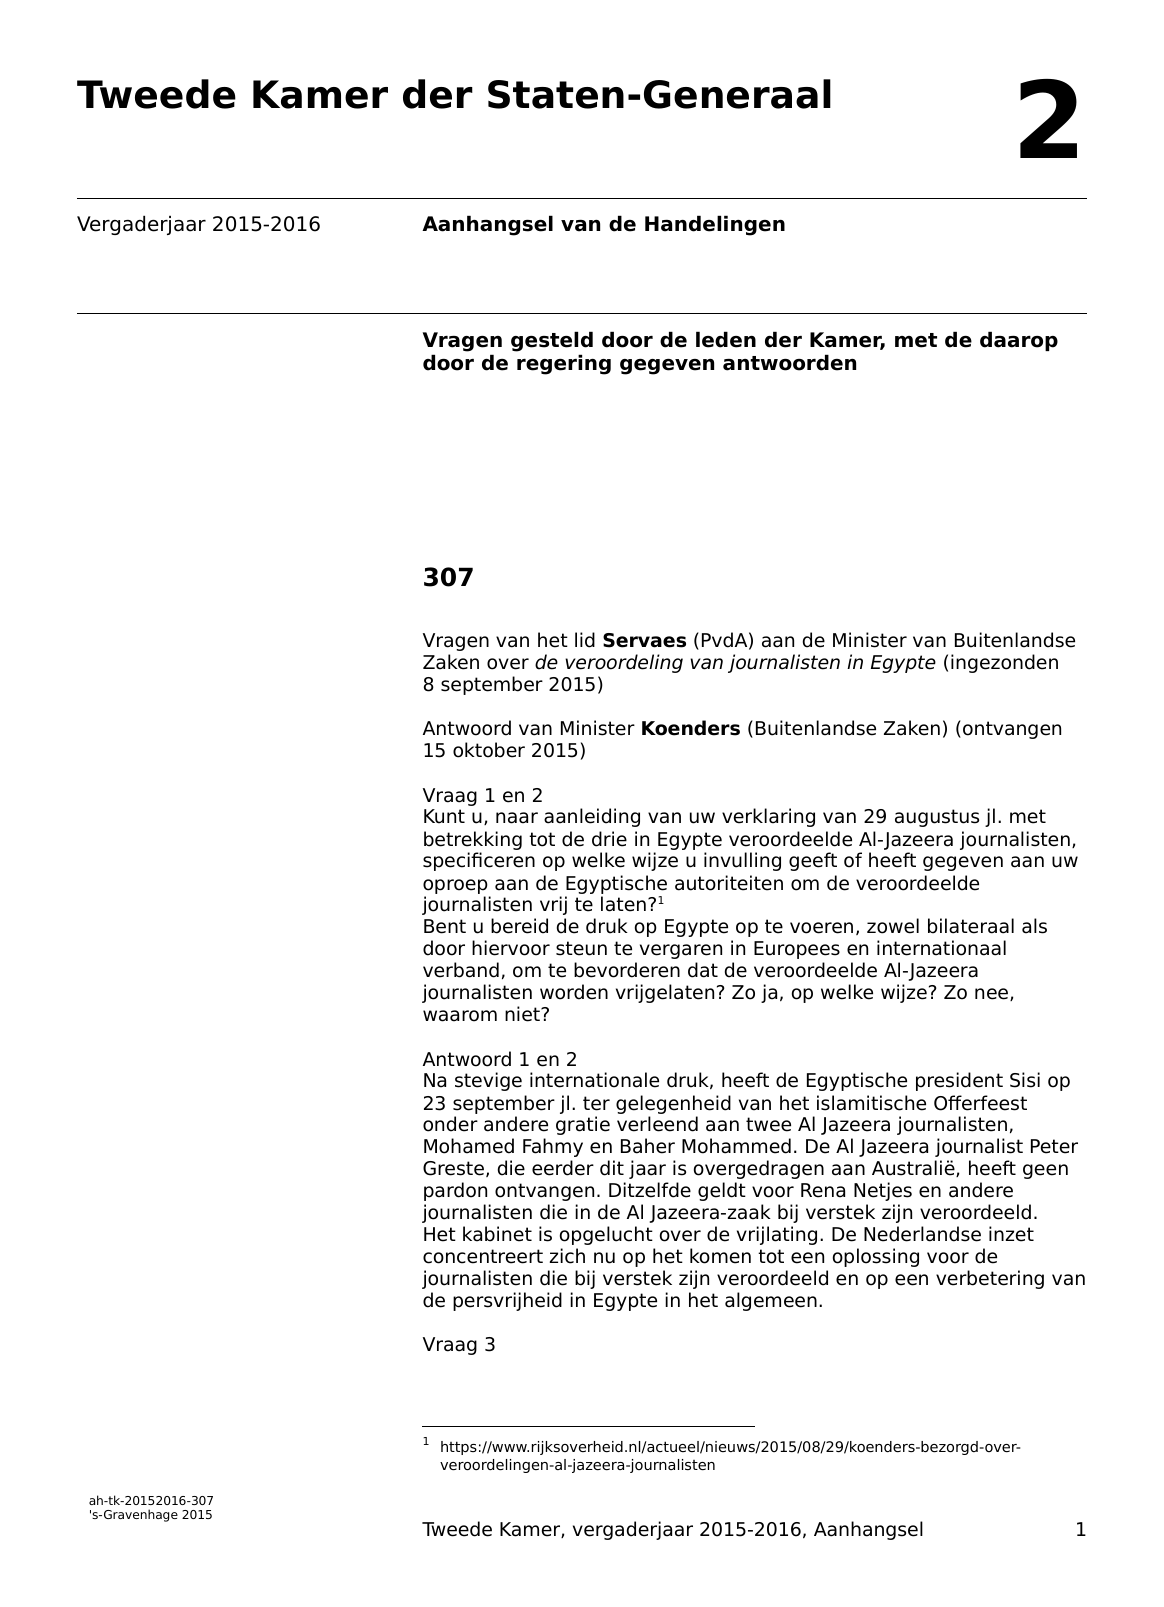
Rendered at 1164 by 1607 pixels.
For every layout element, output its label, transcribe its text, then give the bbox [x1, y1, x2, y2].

text Antwoord 1 en 2 [422, 1048, 1087, 1070]
table_header Tweede Kamer der Staten-Generaal [77, 59, 886, 198]
text Na stevige internationale druk, heeft de Egyptische president Sisi op 23 september jl. ter gelegenheid van het islamitische Offerfeest onder andere gratie verleend aan twee Al Jazeera journalisten, Mohamed Fahmy en Baher Mohammed. De Al Jazeera journalist Peter Greste, die eerder dit jaar is overgedragen aan Australië, heeft geen pardon ontvangen. Ditzelfde geldt voor Rena Netjes en andere journalisten die in de Al Jazeera-zaak bij verstek zijn veroordeeld. [422, 1070, 1087, 1224]
text Vragen van het lid Servaes (PvdA) aan de Minister van Buitenlandse Zaken over de veroordeling van journalisten in Egypte (ingezonden 8 september 2015) [422, 630, 1087, 696]
text Antwoord van Minister Koenders (Buitenlandse Zaken) (ontvangen 15 oktober 2015) [422, 718, 1087, 762]
text Het kabinet is opgelucht over de vrijlating. De Nederlandse inzet concentreert zich nu op het komen tot een oplossing voor de journalisten die bij verstek zijn veroordeeld en op een verbetering van de persvrijheid in Egypte in het algemeen. [422, 1224, 1087, 1312]
text Vraag 3 [422, 1334, 1087, 1356]
text ah-tk-20152016-307 [88, 1494, 323, 1508]
table_header 2 [886, 59, 1087, 198]
text 's-Gravenhage 2015 [88, 1508, 323, 1522]
text Kunt u, naar aanleiding van uw verklaring van 29 augustus jl. met betrekking tot de drie in Egypte veroordeelde Al-Jazeera journalisten, specificeren op welke wijze u invulling geeft of heeft gegeven aan uw oproep aan de Egyptische autoriteiten om de veroordeelde journalisten vrij te laten? [422, 806, 1087, 916]
text https://www.rijksoverheid.nl/actueel/nieuws/2015/08/29/koenders-bezorgd-over-veroordelingen-al-jazeera-journalisten [422, 1435, 1087, 1474]
text Vraag 1 en 2 [422, 784, 1087, 806]
text 307 [422, 563, 1087, 592]
text Bent u bereid de druk op Egypte op te voeren, zowel bilateraal als door hiervoor steun te vergaren in Europees en internationaal verband, om te bevorderen dat de veroordeelde Al-Jazeera journalisten worden vrijgelaten? Zo ja, op welke wijze? Zo nee, waarom niet? [422, 916, 1087, 1026]
table_cell Aanhangsel van de Handelingen [422, 199, 1087, 313]
table_cell [77, 314, 422, 375]
table_cell Vergaderjaar 2015-2016 [77, 199, 422, 313]
table_cell Vragen gesteld door de leden der Kamer, met de daarop door de regering gegeven antwoorden [422, 314, 1087, 375]
